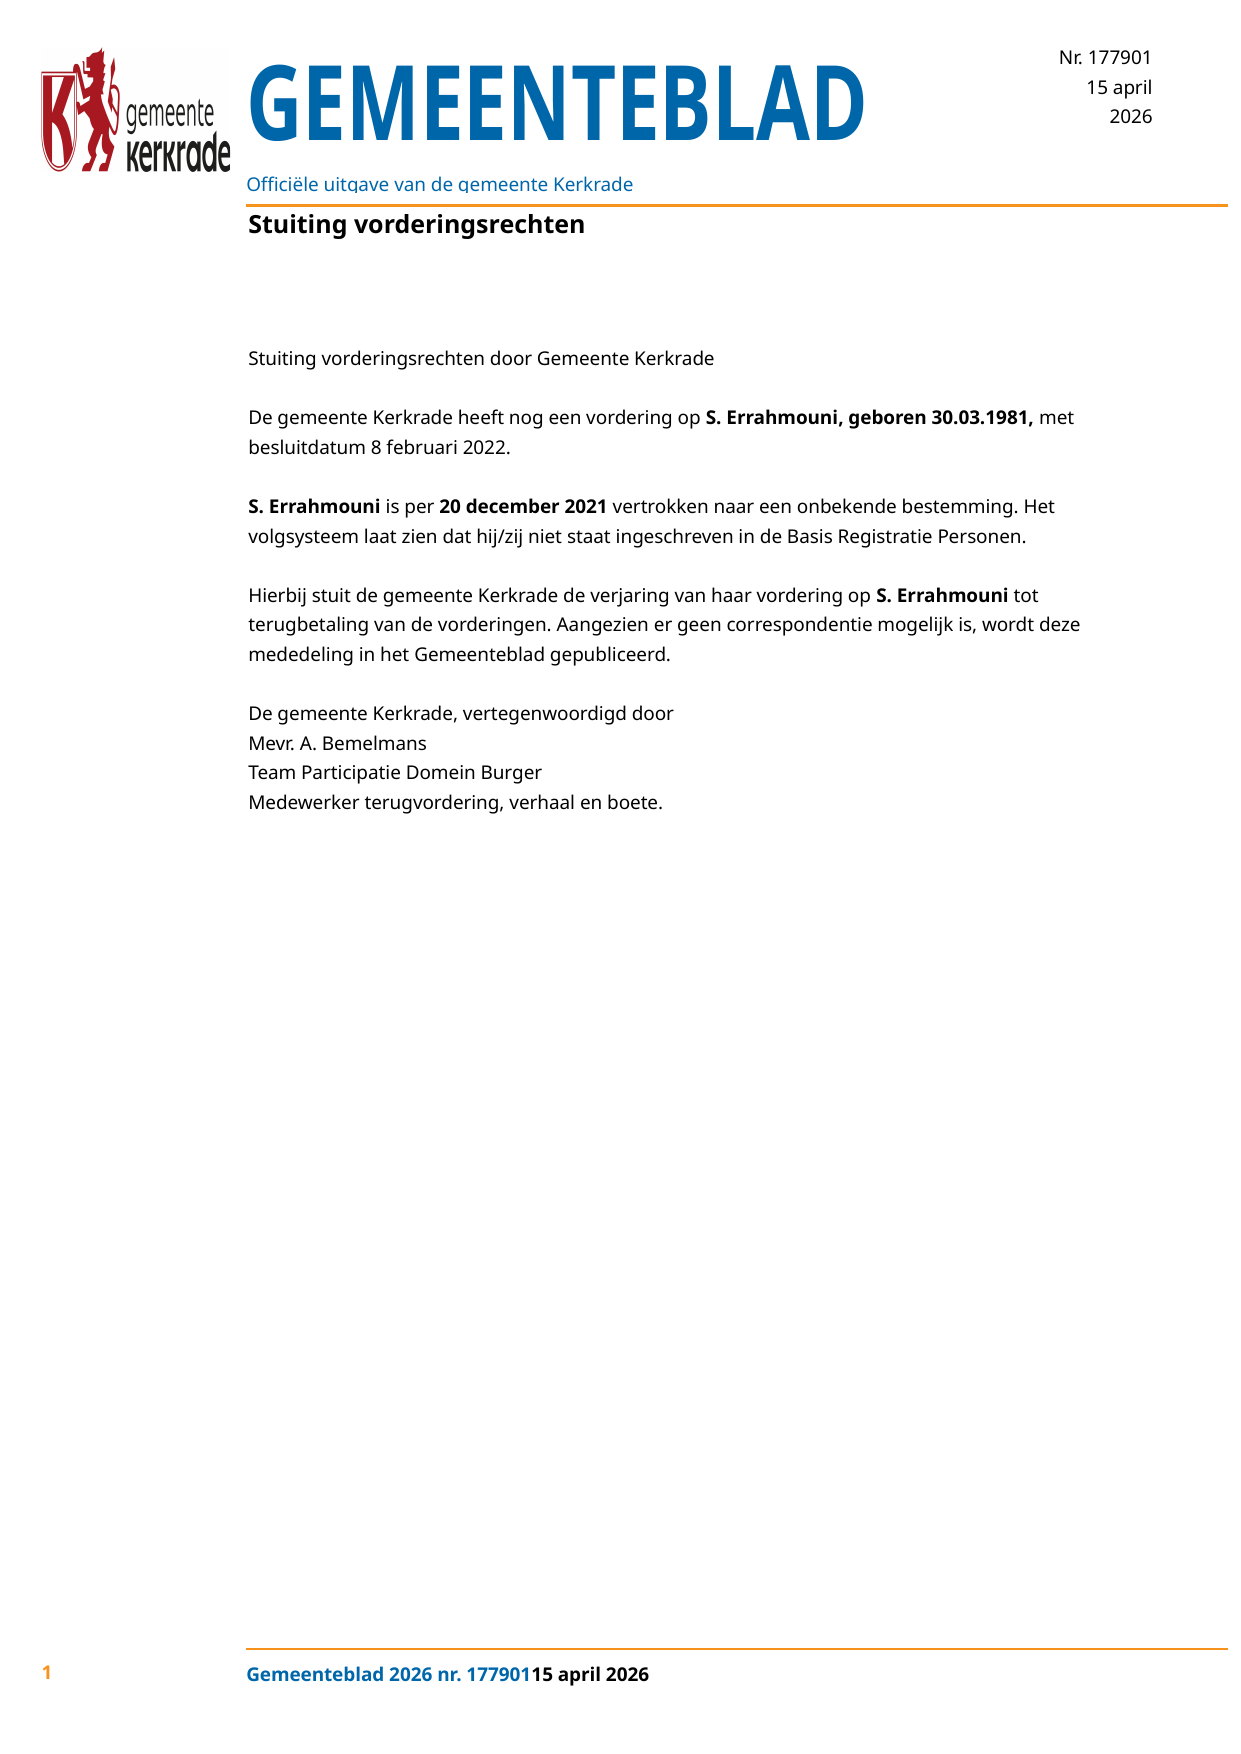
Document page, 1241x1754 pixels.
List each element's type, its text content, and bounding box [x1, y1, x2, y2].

text De gemeente Kerkrade, vertegenwoordigd door [248, 700, 1152, 726]
text De gemeente Kerkrade heeft nog een vordering op S. Errahmouni, geboren 30.03.1981, met besluitdatum 8 februari 2022. [248, 404, 1152, 460]
text Medewerker terugvordering, verhaal en boete. [248, 789, 1152, 815]
text S. Errahmouni is per 20 december 2021 vertrokken naar een onbekende bestemming. Het volgsysteem laat zien dat hij/zij niet staat ingeschreven in de Basis Registratie Personen. [248, 493, 1152, 548]
text Hierbij stuit de gemeente Kerkrade de verjaring van haar vordering op S. Errahmouni tot terugbetaling van de vorderingen. Aangezien er geen correspondentie mogelijk is, wordt deze mededeling in het Gemeenteblad gepubliceerd. [248, 582, 1152, 667]
text Stuiting vorderingsrechten door Gemeente Kerkrade [248, 345, 1152, 371]
text Mevr. A. Bemelmans [248, 730, 1152, 756]
text Team Participatie Domein Burger [248, 759, 1152, 785]
picture [41, 47, 231, 172]
text Stuiting vorderingsrechten [248, 207, 1152, 241]
